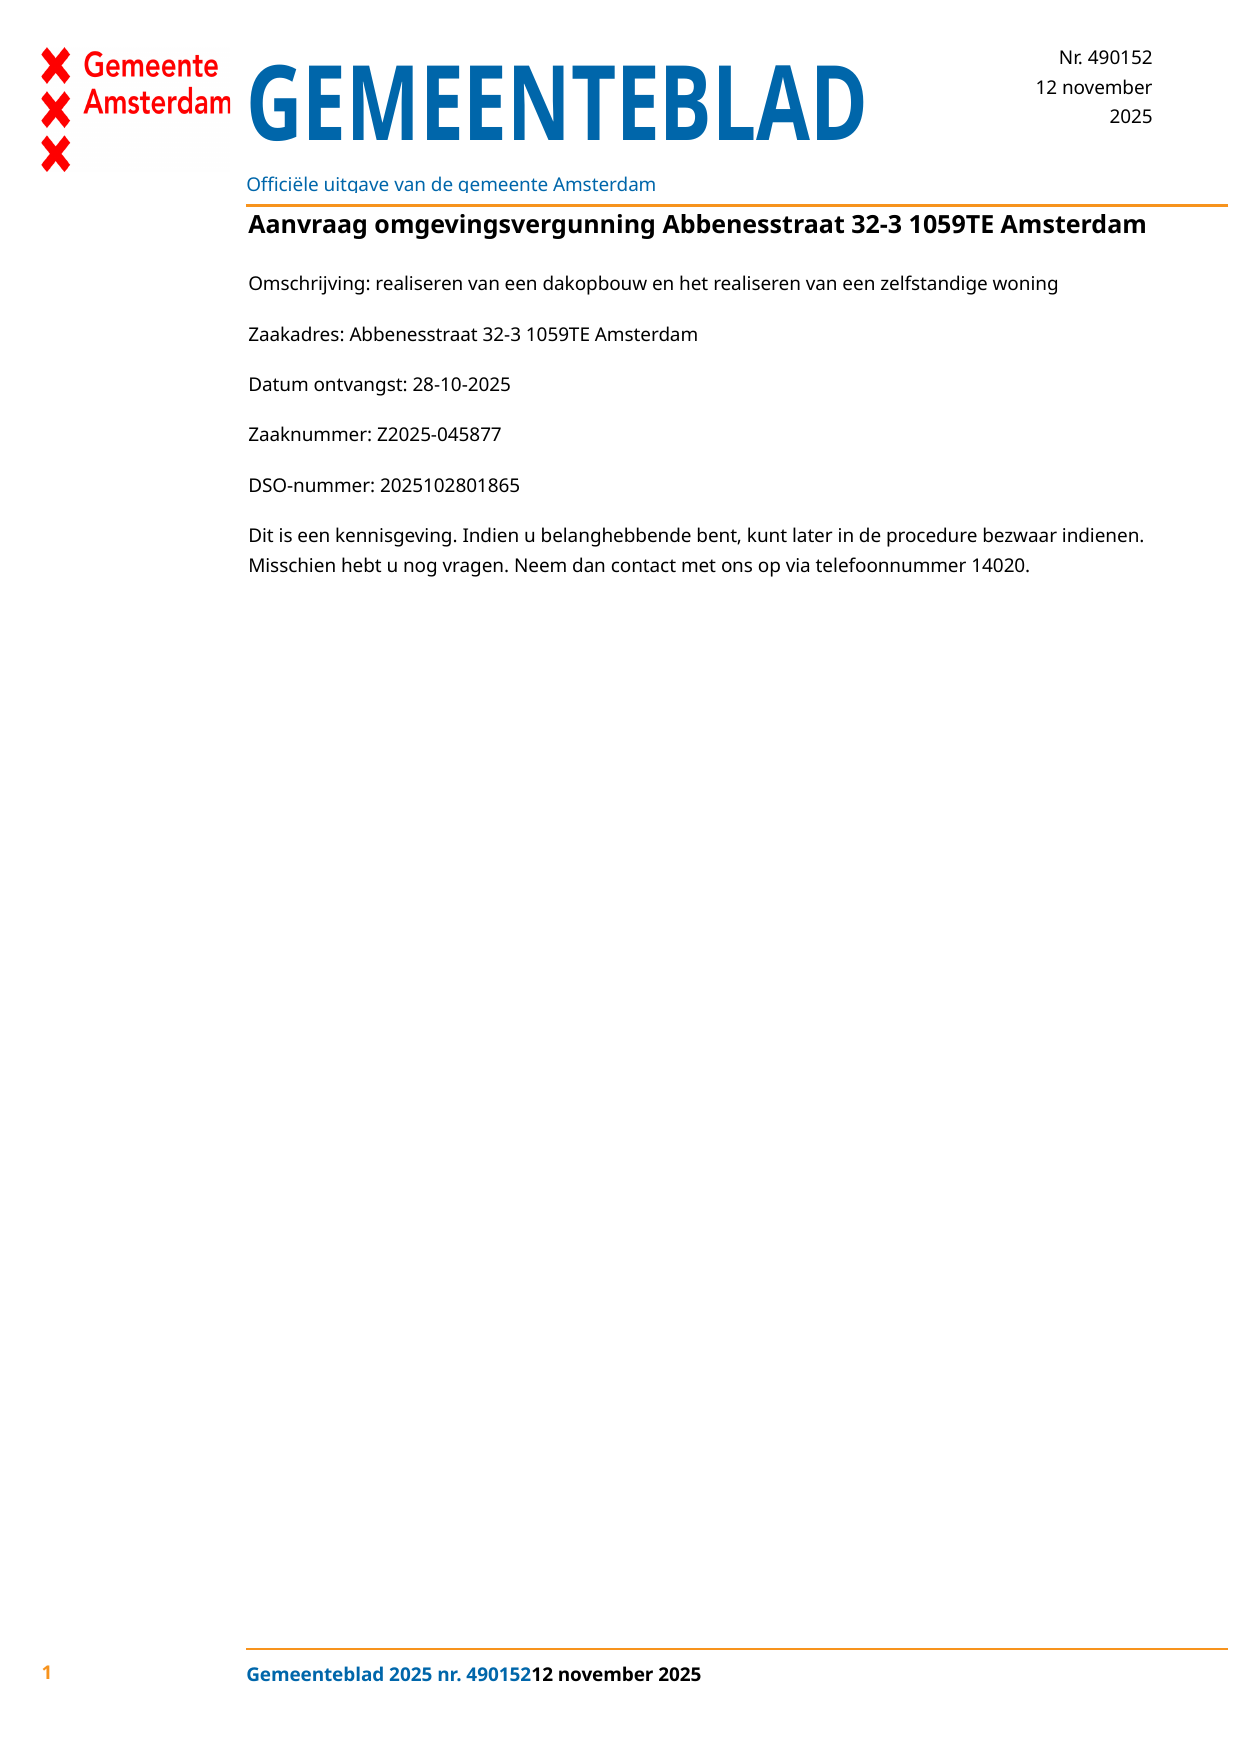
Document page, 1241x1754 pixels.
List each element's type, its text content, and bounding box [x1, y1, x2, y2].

text DSO-nummer: 2025102801865 [248, 472, 1152, 498]
picture [41, 47, 231, 172]
text Dit is een kennisgeving. Indien u belanghebbende bent, kunt later in de procedure bezwaar indienen. Misschien hebt u nog vragen. Neem dan contact met ons op via telefoonnummer 14020. [248, 522, 1152, 578]
text Omschrijving: realiseren van een dakopbouw en het realiseren van een zelfstandige woning [248, 270, 1152, 296]
text Datum ontvangst: 28-10-2025 [248, 371, 1152, 397]
text Aanvraag omgevingsvergunning Abbenesstraat 32-3 1059TE Amsterdam [248, 207, 1152, 241]
text Zaaknummer: Z2025-045877 [248, 422, 1152, 447]
text Zaakadres: Abbenesstraat 32-3 1059TE Amsterdam [248, 321, 1152, 346]
